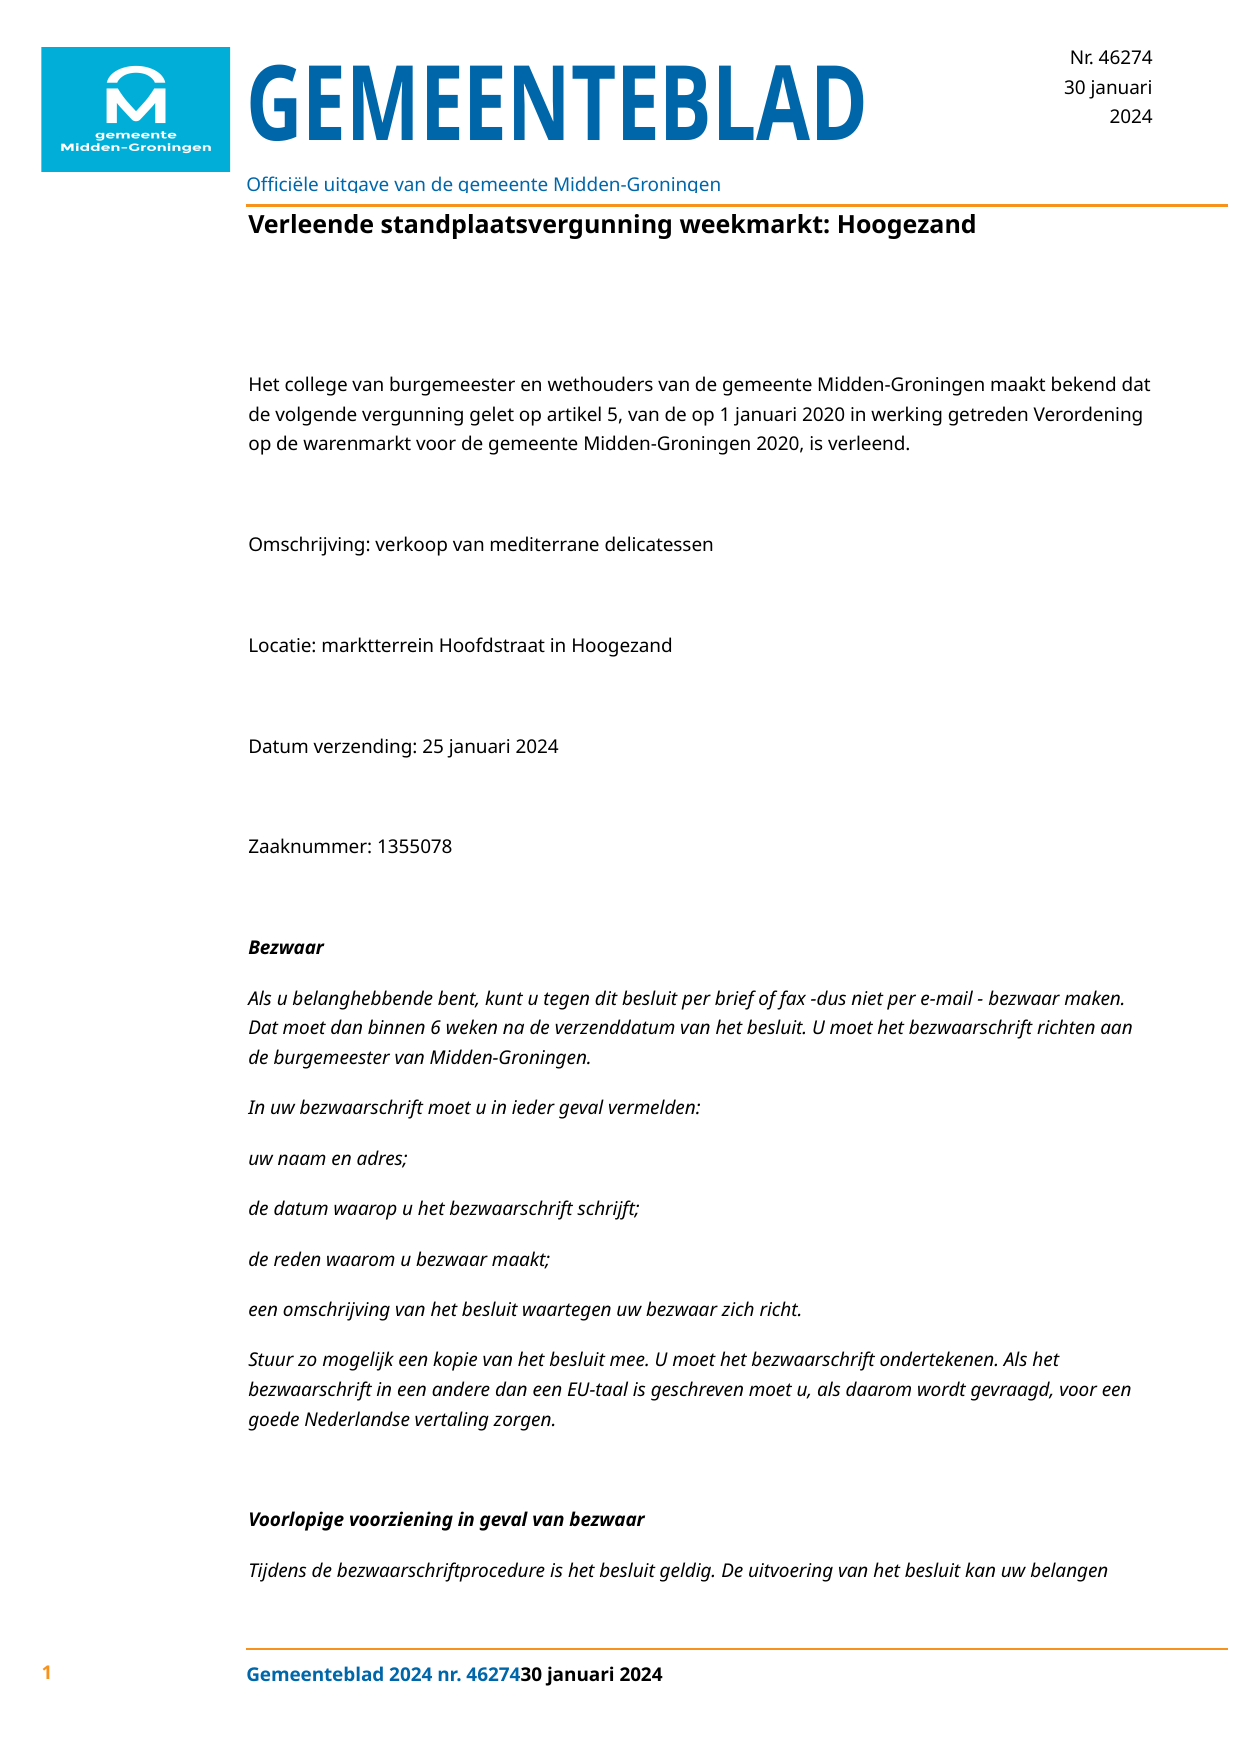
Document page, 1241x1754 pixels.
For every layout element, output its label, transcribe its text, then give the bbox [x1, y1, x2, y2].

text Zaaknummer: 1355078 [248, 834, 1152, 859]
picture [108, 66, 164, 82]
picture [184, 146, 190, 153]
text de datum waarop u het bezwaarschrift schrijft; [248, 1195, 1152, 1221]
text Stuur zo mogelijk een kopie van het besluit mee. U moet het bezwaarschrift ondertekenen. Als het bezwaarschrift in een andere dan een EU-taal is geschreven moet u, als daarom wordt gevraagd, voor een goede Nederlandse vertaling zorgen. [248, 1347, 1152, 1431]
text Voorlopige voorziening in geval van bezwaar [248, 1507, 1152, 1532]
text Locatie: marktterrein Hoofdstraat in Hoogezand [248, 632, 1152, 658]
text Bezwaar [248, 934, 1152, 960]
text Tijdens de bezwaarschriftprocedure is het besluit geldig. De uitvoering van het besluit kan uw belangen [248, 1557, 1152, 1583]
text In uw bezwaarschrift moet u in ieder geval vermelden: [248, 1094, 1152, 1120]
text Als u belanghebbende bent, kunt u tegen dit besluit per brief of fax -dus niet per e-mail - bezwaar maken. Dat moet dan binnen 6 weken na de verzenddatum van het besluit. U moet het bezwaarschrift richten aan de burgemeester van Midden-Groningen. [248, 985, 1152, 1070]
text de reden waarom u bezwaar maakt; [248, 1246, 1152, 1271]
text Verleende standplaatsvergunning weekmarkt: Hoogezand [248, 207, 1152, 241]
text Datum verzending: 25 januari 2024 [248, 733, 1152, 758]
text Het college van burgemeester en wethouders van de gemeente Midden-Groningen maakt bekend dat de volgende vergunning gelet op artikel 5, van de op 1 januari 2020 in werking getreden Verordening op de warenmarkt voor de gemeente Midden-Groningen 2020, is verleend. [248, 371, 1152, 456]
picture [107, 89, 165, 122]
text een omschrijving van het besluit waartegen uw bezwaar zich richt. [248, 1296, 1152, 1322]
text Omschrijving: verkoop van mediterrane delicatessen [248, 531, 1152, 557]
text uw naam en adres; [248, 1145, 1152, 1171]
